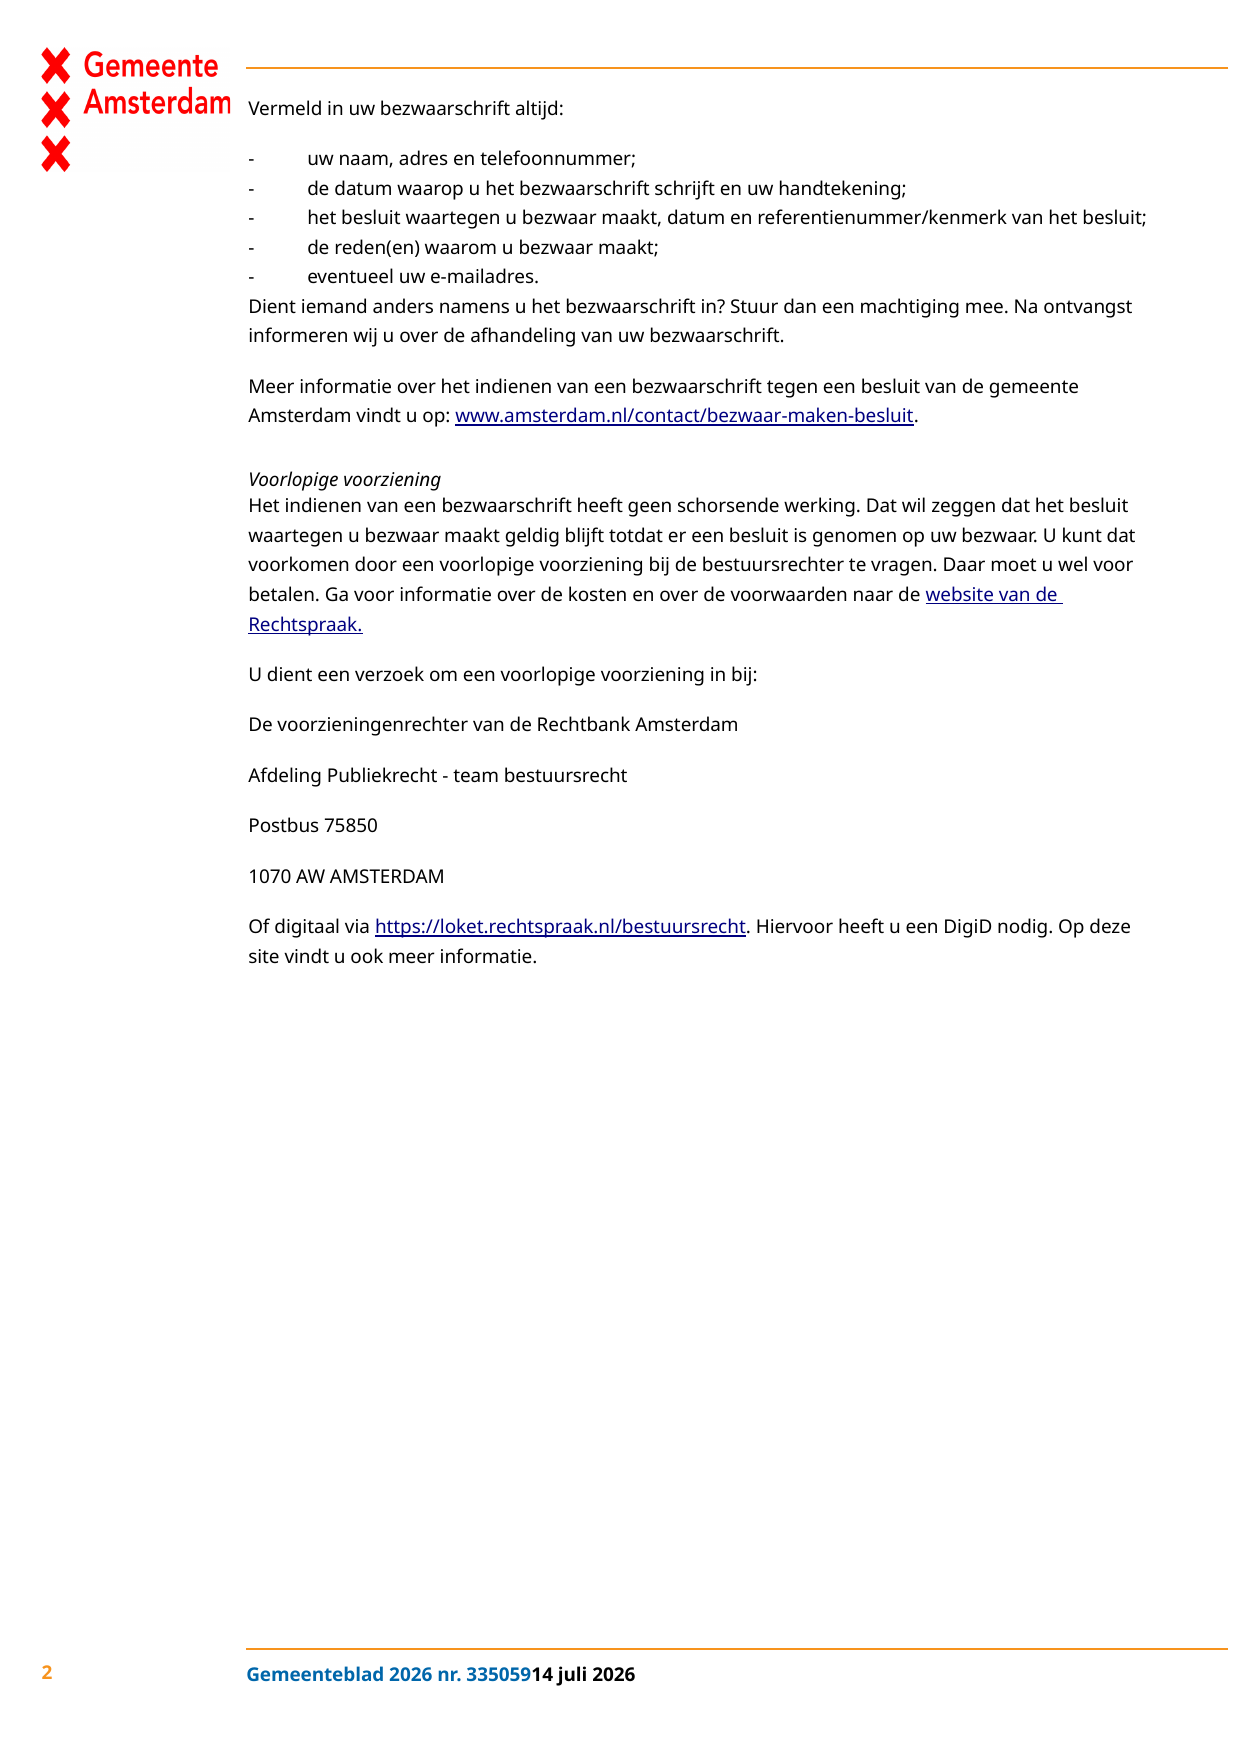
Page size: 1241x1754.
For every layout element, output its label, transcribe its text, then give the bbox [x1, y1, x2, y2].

list de reden(en) waarom u bezwaar maakt; [248, 234, 1152, 260]
text Afdeling Publiekrecht - team bestuursrecht [248, 762, 1152, 788]
text Het indienen van een bezwaarschrift heeft geen schorsende werking. Dat wil zeggen dat het besluit waartegen u bezwaar maakt geldig blijft totdat er een besluit is genomen op uw bezwaar. U kunt dat voorkomen door een voorlopige voorziening bij de bestuursrechter te vragen. Daar moet u wel voor betalen. Ga voor informatie over de kosten en over de voorwaarden naar de website van de Rechtspraak. [248, 492, 1152, 636]
list uw naam, adres en telefoonnummer; [248, 145, 1152, 171]
list eventueel uw e-mailadres. [248, 263, 1152, 289]
text Dient iemand anders namens u het bezwaarschrift in? Stuur dan een machtiging mee. Na ontvangst informeren wij u over de afhandeling van uw bezwaarschrift. [248, 293, 1152, 348]
text Postbus 75850 [248, 812, 1152, 838]
text Of digitaal via https://loket.rechtspraak.nl/bestuursrecht. Hiervoor heeft u een DigiD nodig. Op deze site vindt u ook meer informatie. [248, 913, 1152, 968]
list de datum waarop u het bezwaarschrift schrijft en uw handtekening; [248, 175, 1152, 201]
list het besluit waartegen u bezwaar maakt, datum en referentienummer/kenmerk van het besluit; [248, 204, 1152, 230]
text 1070 AW AMSTERDAM [248, 863, 1152, 888]
text Voorlopige voorziening [248, 467, 1152, 492]
picture [41, 47, 231, 172]
text U dient een verzoek om een voorlopige voorziening in bij: [248, 661, 1152, 687]
text Meer informatie over het indienen van een bezwaarschrift tegen een besluit van de gemeente Amsterdam vindt u op: www.amsterdam.nl/contact/bezwaar-maken-besluit. [248, 373, 1152, 428]
text De voorzieningenrechter van de Rechtbank Amsterdam [248, 712, 1152, 737]
text Vermeld in uw bezwaarschrift altijd: [248, 95, 1152, 121]
